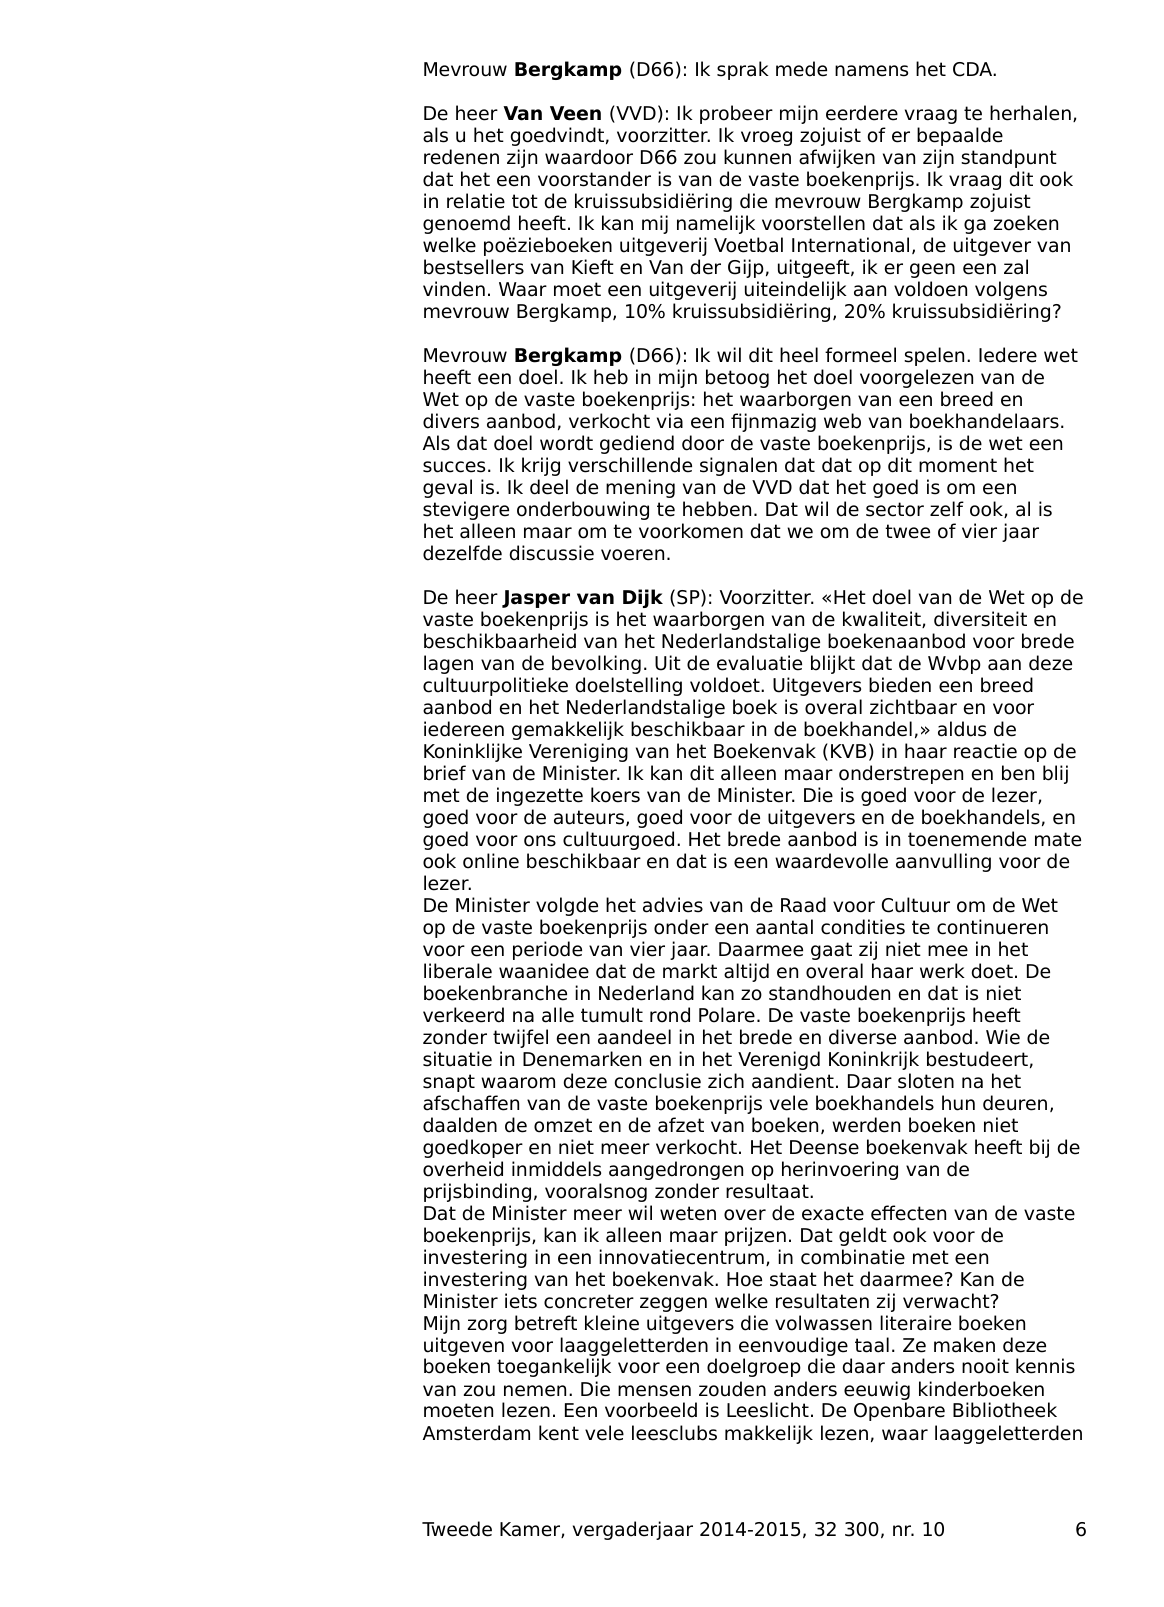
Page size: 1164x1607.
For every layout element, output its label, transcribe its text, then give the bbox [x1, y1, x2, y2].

text De heer Jasper van Dijk (SP): Voorzitter. «Het doel van de Wet op de vaste boekenprijs is het waarborgen van de kwaliteit, diversiteit en beschikbaarheid van het Nederlandstalige boekenaanbod voor brede lagen van de bevolking. Uit de evaluatie blijkt dat de Wvbp aan deze cultuurpolitieke doelstelling voldoet. Uitgevers bieden een breed aanbod en het Nederlandstalige boek is overal zichtbaar en voor iedereen gemakkelijk beschikbaar in de boekhandel,» aldus de Koninklijke Vereniging van het Boekenvak (KVB) in haar reactie op de brief van de Minister. Ik kan dit alleen maar onderstrepen en ben blij met de ingezette koers van de Minister. Die is goed voor de lezer, goed voor de auteurs, goed voor de uitgevers en de boekhandels, en goed voor ons cultuurgoed. Het brede aanbod is in toenemende mate ook online beschikbaar en dat is een waardevolle aanvulling voor de lezer. [422, 587, 1087, 895]
text Dat de Minister meer wil weten over de exacte effecten van de vaste boekenprijs, kan ik alleen maar prijzen. Dat geldt ook voor de investering in een innovatiecentrum, in combinatie met een investering van het boekenvak. Hoe staat het daarmee? Kan de Minister iets concreter zeggen welke resultaten zij verwacht? [422, 1203, 1087, 1312]
text Mevrouw Bergkamp (D66): Ik wil dit heel formeel spelen. Iedere wet heeft een doel. Ik heb in mijn betoog het doel voorgelezen van de Wet op de vaste boekenprijs: het waarborgen van een breed en divers aanbod, verkocht via een fijnmazig web van boekhandelaars. Als dat doel wordt gediend door de vaste boekenprijs, is de wet een succes. Ik krijg verschillende signalen dat dat op dit moment het geval is. Ik deel de mening van de VVD dat het goed is om een stevigere onderbouwing te hebben. Dat wil de sector zelf ook, al is het alleen maar om te voorkomen dat we om de twee of vier jaar dezelfde discussie voeren. [422, 345, 1087, 565]
text De heer Van Veen (VVD): Ik probeer mijn eerdere vraag te herhalen, als u het goedvindt, voorzitter. Ik vroeg zojuist of er bepaalde redenen zijn waardoor D66 zou kunnen afwijken van zijn standpunt dat het een voorstander is van de vaste boekenprijs. Ik vraag dit ook in relatie tot de kruissubsidiëring die mevrouw Bergkamp zojuist genoemd heeft. Ik kan mij namelijk voorstellen dat als ik ga zoeken welke poëzieboeken uitgeverij Voetbal International, de uitgever van bestsellers van Kieft en Van der Gijp, uitgeeft, ik er geen een zal vinden. Waar moet een uitgeverij uiteindelijk aan voldoen volgens mevrouw Bergkamp, 10% kruissubsidiëring, 20% kruissubsidiëring? [422, 103, 1087, 323]
text Mijn zorg betreft kleine uitgevers die volwassen literaire boeken uitgeven voor laaggeletterden in eenvoudige taal. Ze maken deze boeken toegankelijk voor een doelgroep die daar anders nooit kennis van zou nemen. Die mensen zouden anders eeuwig kinderboeken moeten lezen. Een voorbeeld is Leeslicht. De Openbare Bibliotheek Amsterdam kent vele leesclubs makkelijk lezen, waar laaggeletterden [422, 1312, 1087, 1444]
text De Minister volgde het advies van de Raad voor Cultuur om de Wet op de vaste boekenprijs onder een aantal condities te continueren voor een periode van vier jaar. Daarmee gaat zij niet mee in het liberale waanidee dat de markt altijd en overal haar werk doet. De boekenbranche in Nederland kan zo standhouden en dat is niet verkeerd na alle tumult rond Polare. De vaste boekenprijs heeft zonder twijfel een aandeel in het brede en diverse aanbod. Wie de situatie in Denemarken en in het Verenigd Koninkrijk bestudeert, snapt waarom deze conclusie zich aandient. Daar sloten na het afschaffen van de vaste boekenprijs vele boekhandels hun deuren, daalden de omzet en de afzet van boeken, werden boeken niet goedkoper en niet meer verkocht. Het Deense boekenvak heeft bij de overheid inmiddels aangedrongen op herinvoering van de prijsbinding, vooralsnog zonder resultaat. [422, 895, 1087, 1203]
text Mevrouw Bergkamp (D66): Ik sprak mede namens het CDA. [422, 59, 1087, 81]
